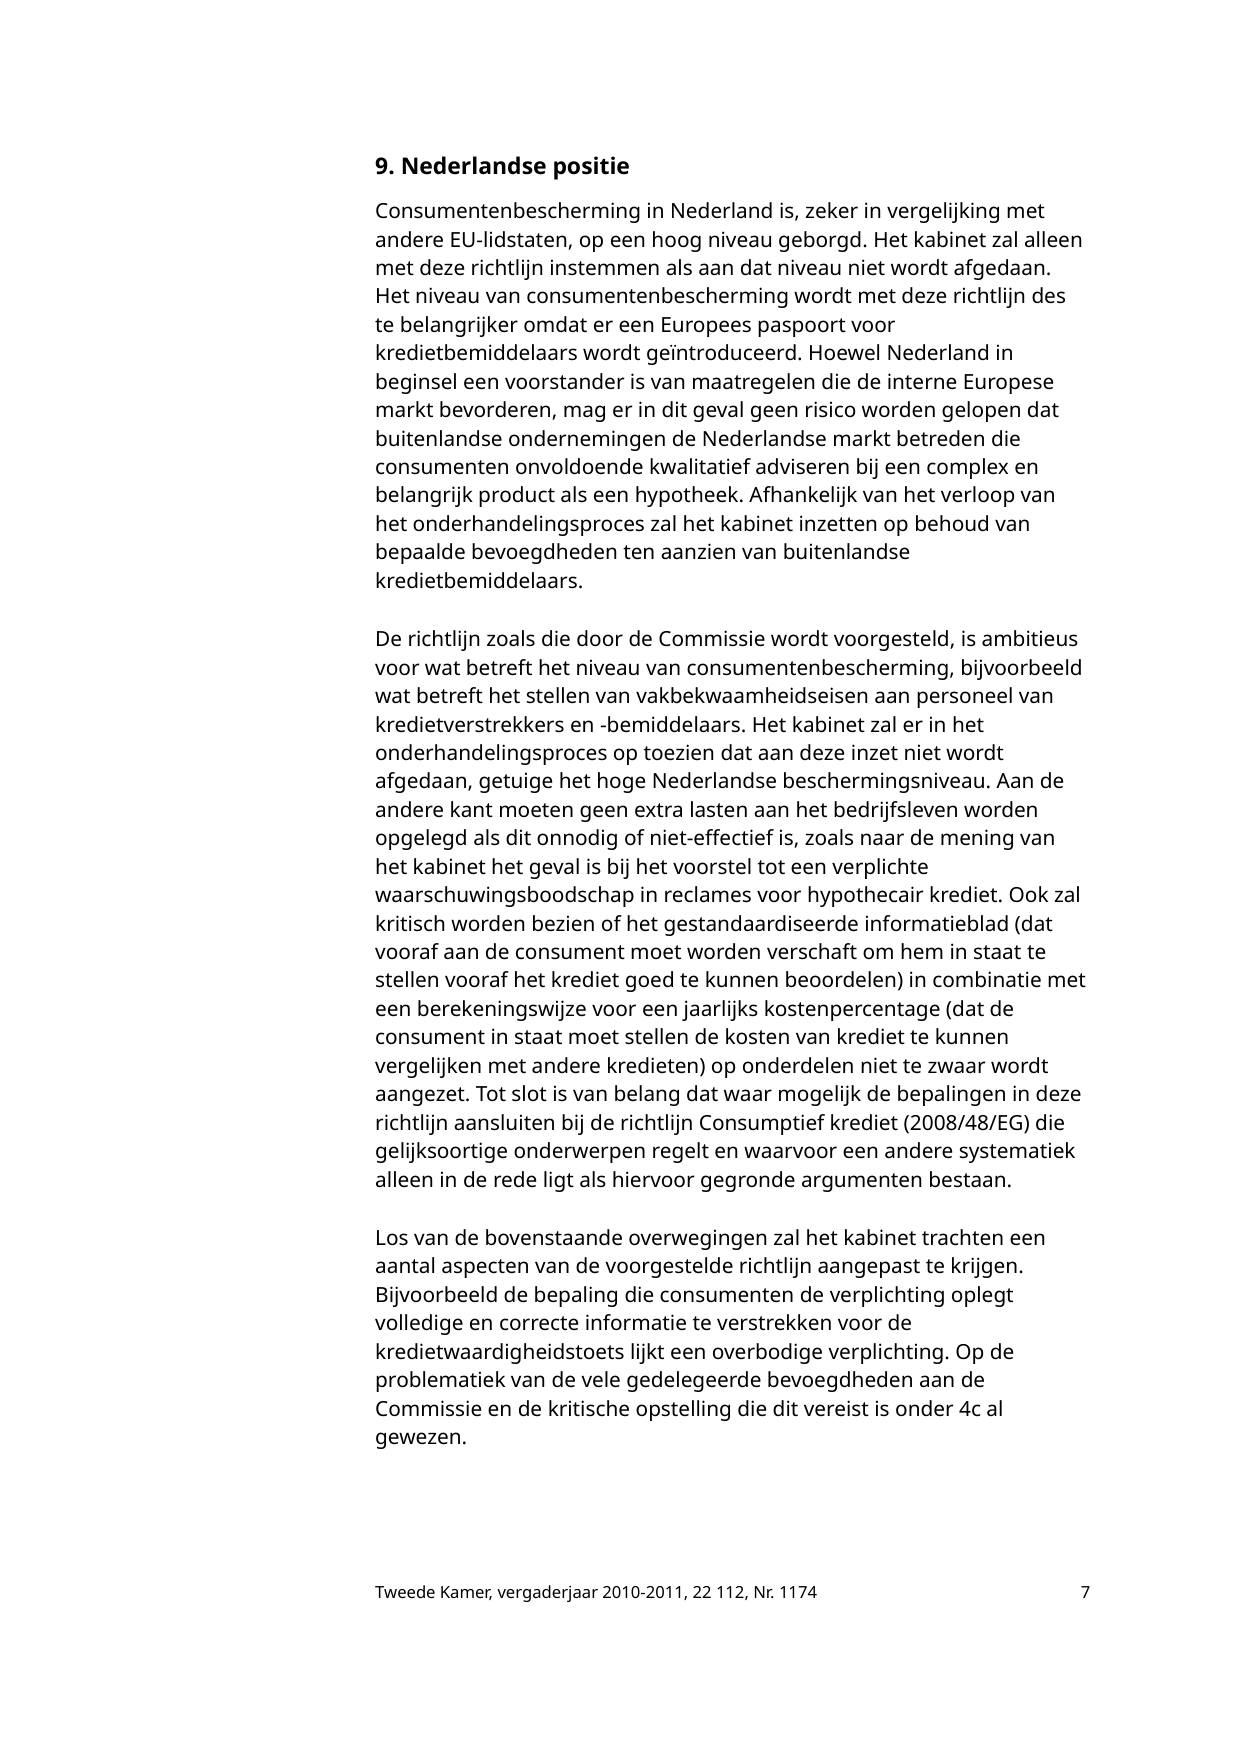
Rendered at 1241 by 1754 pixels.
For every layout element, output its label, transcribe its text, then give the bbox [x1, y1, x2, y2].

text Los van de bovenstaande overwegingen zal het kabinet trachten een aantal aspecten van de voorgestelde richtlijn aangepast te krijgen. Bijvoorbeeld de bepaling die consumenten de verplichting oplegt volledige en correcte informatie te verstrekken voor de kredietwaardigheidstoets lijkt een overbodige verplichting. Op de problematiek van de vele gedelegeerde bevoegdheden aan de Commissie en de kritische opstelling die dit vereist is onder 4c al gewezen. [375, 1223, 1090, 1451]
text De richtlijn zoals die door de Commissie wordt voorgesteld, is ambitieus voor wat betreft het niveau van consumentenbescherming, bijvoorbeeld wat betreft het stellen van vakbekwaamheidseisen aan personeel van kredietverstrekkers en -bemiddelaars. Het kabinet zal er in het onderhandelingsproces op toezien dat aan deze inzet niet wordt afgedaan, getuige het hoge Nederlandse beschermingsniveau. Aan de andere kant moeten geen extra lasten aan het bedrijfsleven worden opgelegd als dit onnodig of niet-effectief is, zoals naar de mening van het kabinet het geval is bij het voorstel tot een verplichte waarschuwingsboodschap in reclames voor hypothecair krediet. Ook zal kritisch worden bezien of het gestandaardiseerde informatieblad (dat vooraf aan de consument moet worden verschaft om hem in staat te stellen vooraf het krediet goed te kunnen beoordelen) in combinatie met een berekeningswijze voor een jaarlijks kostenpercentage (dat de consument in staat moet stellen de kosten van krediet te kunnen vergelijken met andere kredieten) op onderdelen niet te zwaar wordt aangezet. Tot slot is van belang dat waar mogelijk de bepalingen in deze richtlijn aansluiten bij de richtlijn Consumptief krediet (2008/48/EG) die gelijksoortige onderwerpen regelt en waarvoor een andere systematiek alleen in de rede ligt als hiervoor gegronde argumenten bestaan. [375, 624, 1090, 1193]
text Consumentenbescherming in Nederland is, zeker in vergelijking met andere EU-lidstaten, op een hoog niveau geborgd. Het kabinet zal alleen met deze richtlijn instemmen als aan dat niveau niet wordt afgedaan. Het niveau van consumentenbescherming wordt met deze richtlijn des te belangrijker omdat er een Europees paspoort voor kredietbemiddelaars wordt geïntroduceerd. Hoewel Nederland in beginsel een voorstander is van maatregelen die de interne Europese markt bevorderen, mag er in dit geval geen risico worden gelopen dat buitenlandse ondernemingen de Nederlandse markt betreden die consumenten onvoldoende kwalitatief adviseren bij een complex en belangrijk product als een hypotheek. Afhankelijk van het verloop van het onderhandelingsproces zal het kabinet inzetten op behoud van bepaalde bevoegdheden ten aanzien van buitenlandse kredietbemiddelaars. [375, 196, 1090, 594]
subtitle 9. Nederlandse positie [375, 150, 1090, 181]
